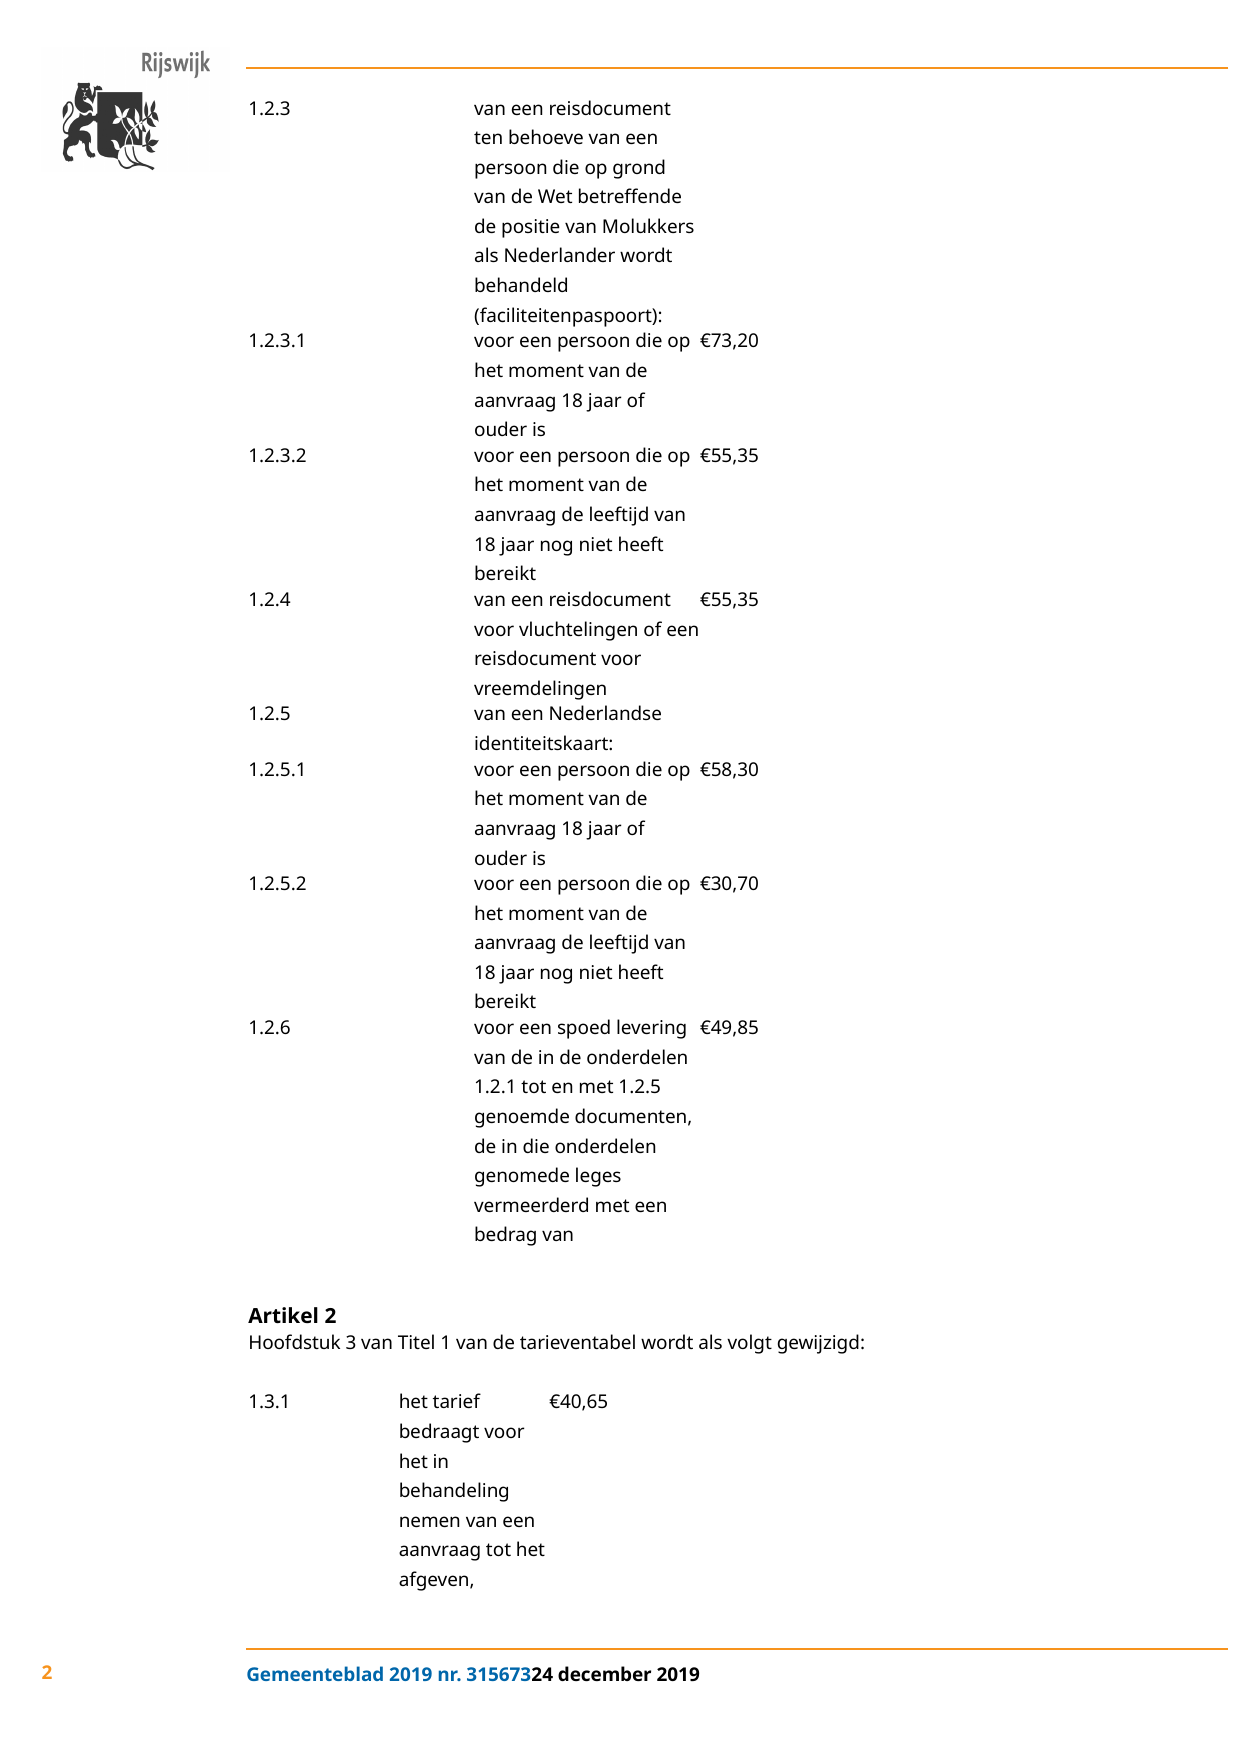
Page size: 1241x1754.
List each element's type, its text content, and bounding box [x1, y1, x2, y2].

table_cell 1.2.3.1 [248, 328, 474, 442]
table_cell 1.2.6 [248, 1015, 474, 1247]
table_cell van een reisdocument ten behoeve van een persoon die op grond van de Wet betreffende de positie van Molukkers als Nederlander wordt behandeld (faciliteitenpaspoort): [474, 95, 700, 328]
table_cell €73,20 [700, 328, 926, 442]
table_cell 1.2.5.1 [248, 756, 474, 870]
table_cell €55,35 [700, 586, 926, 701]
table_header 1.3.1 [248, 1389, 398, 1592]
table_cell [926, 95, 1152, 328]
table_cell €55,35 [700, 442, 926, 586]
table_cell voor een spoed levering van de in de onderdelen 1.2.1 tot en met 1.2.5 genoemde documenten, de in die onderdelen genomede leges vermeerderd met een bedrag van [474, 1015, 700, 1247]
table_cell 1.2.5 [248, 701, 474, 756]
table_cell voor een persoon die op het moment van de aanvraag de leeftijd van 18 jaar nog niet heeft bereikt [474, 870, 700, 1014]
table_cell €30,70 [700, 870, 926, 1014]
table_header €40,65 [549, 1389, 700, 1592]
picture [41, 47, 231, 172]
table_cell van een reisdocument voor vluchtelingen of een reisdocument voor vreemdelingen [474, 586, 700, 701]
table_cell voor een persoon die op het moment van de aanvraag de leeftijd van 18 jaar nog niet heeft bereikt [474, 442, 700, 586]
table_cell 1.2.4 [248, 586, 474, 701]
table_cell 1.2.3.2 [248, 442, 474, 586]
table_header het tarief bedraagt voor het in behandeling nemen van een aanvraag tot het afgeven, [399, 1389, 549, 1592]
table_cell [700, 95, 926, 328]
table_cell €58,30 [700, 756, 926, 870]
table_cell voor een persoon die op het moment van de aanvraag 18 jaar of ouder is [474, 328, 700, 442]
table_cell [700, 701, 926, 756]
table_cell 1.2.3 [248, 95, 474, 328]
text Hoofdstuk 3 van Titel 1 van de tarieventabel wordt als volgt gewijzigd: [248, 1329, 1152, 1355]
table_cell 1.2.5.2 [248, 870, 474, 1014]
table_cell €49,85 [700, 1015, 926, 1247]
table_cell voor een persoon die op het moment van de aanvraag 18 jaar of ouder is [474, 756, 700, 870]
table_cell van een Nederlandse identiteitskaart: [474, 701, 700, 756]
text Artikel 2 [248, 1301, 1152, 1329]
